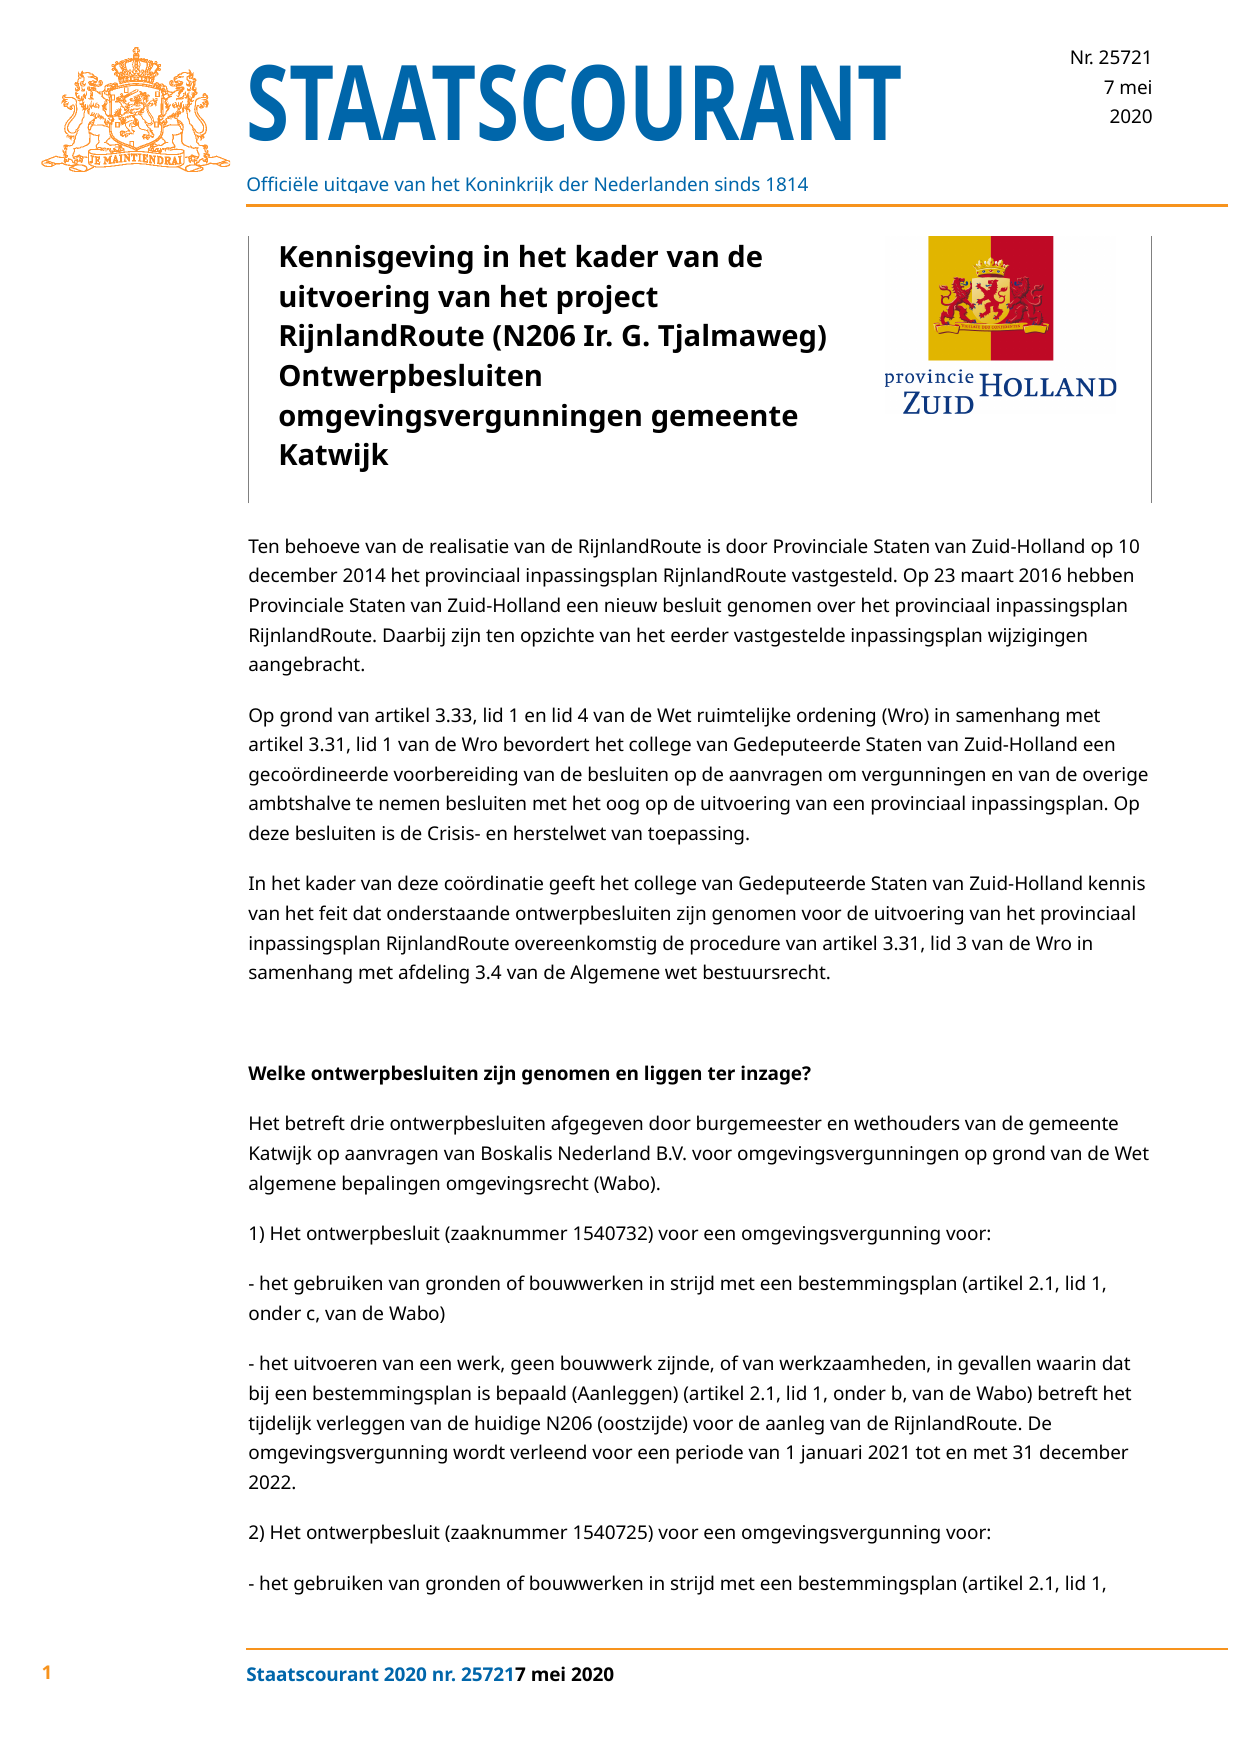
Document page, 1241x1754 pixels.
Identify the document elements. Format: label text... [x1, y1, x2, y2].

text Welke ontwerpbesluiten zijn genomen en liggen ter inzage? [248, 1060, 1152, 1086]
text In het kader van deze coördinatie geeft het college van Gedeputeerde Staten van Zuid-Holland kennis van het feit dat onderstaande ontwerpbesluiten zijn genomen voor de uitvoering van het provinciaal inpassingsplan RijnlandRoute overeenkomstig de procedure van artikel 3.31, lid 3 van de Wro in samenhang met afdeling 3.4 van de Algemene wet bestuursrecht. [248, 871, 1152, 985]
table_header [850, 414, 1151, 503]
table_header [1117, 236, 1151, 413]
text 1) Het ontwerpbesluit (zaaknummer 1540732) voor een omgevingsvergunning voor: [248, 1220, 1152, 1246]
text Ten behoeve van de realisatie van de RijnlandRoute is door Provinciale Staten van Zuid-Holland op 10 december 2014 het provinciaal inpassingsplan RijnlandRoute vastgesteld. Op 23 maart 2016 hebben Provinciale Staten van Zuid-Holland een nieuw besluit genomen over het provinciaal inpassingsplan RijnlandRoute. Daarbij zijn ten opzichte van het eerder vastgestelde inpassingsplan wijzigingen aangebracht. [248, 533, 1152, 677]
text 2) Het ontwerpbesluit (zaaknummer 1540725) voor een omgevingsvergunning voor: [248, 1519, 1152, 1545]
text Op grond van artikel 3.33, lid 1 en lid 4 van de Wet ruimtelijke ordening (Wro) in samenhang met artikel 3.31, lid 1 van de Wro bevordert het college van Gedeputeerde Staten van Zuid-Holland een gecoördineerde voorbereiding van de besluiten op de aanvragen om vergunningen en van de overige ambtshalve te nemen besluiten met het oog op de uitvoering van een provinciaal inpassingsplan. Op deze besluiten is de Crisis- en herstelwet van toepassing. [248, 702, 1152, 846]
text - het gebruiken van gronden of bouwwerken in strijd met een bestemmingsplan (artikel 2.1, lid 1, [248, 1570, 1152, 1595]
text Het betreft drie ontwerpbesluiten afgegeven door burgemeester en wethouders van de gemeente Katwijk op aanvragen van Boskalis Nederland B.V. voor omgevingsvergunningen op grond van de Wet algemene bepalingen omgevingsrecht (Wabo). [248, 1111, 1152, 1195]
text - het gebruiken van gronden of bouwwerken in strijd met een bestemmingsplan (artikel 2.1, lid 1, onder c, van de Wabo) [248, 1271, 1152, 1326]
picture [41, 47, 231, 172]
picture [885, 236, 1117, 414]
table_header [850, 236, 885, 413]
table_header Kennisgeving in het kader van de uitvoering van het project RijnlandRoute (N206 Ir. G. Tjalmaweg) Ontwerpbesluiten omgevingsvergunningen gemeente Katwijk [249, 236, 850, 503]
text - het uitvoeren van een werk, geen bouwwerk zijnde, of van werkzaamheden, in gevallen waarin dat bij een bestemmingsplan is bepaald (Aanleggen) (artikel 2.1, lid 1, onder b, van de Wabo) betreft het tijdelijk verleggen van de huidige N206 (oostzijde) voor de aanleg van de RijnlandRoute. De omgevingsvergunning wordt verleend voor een periode van 1 januari 2021 tot en met 31 december 2022. [248, 1351, 1152, 1494]
